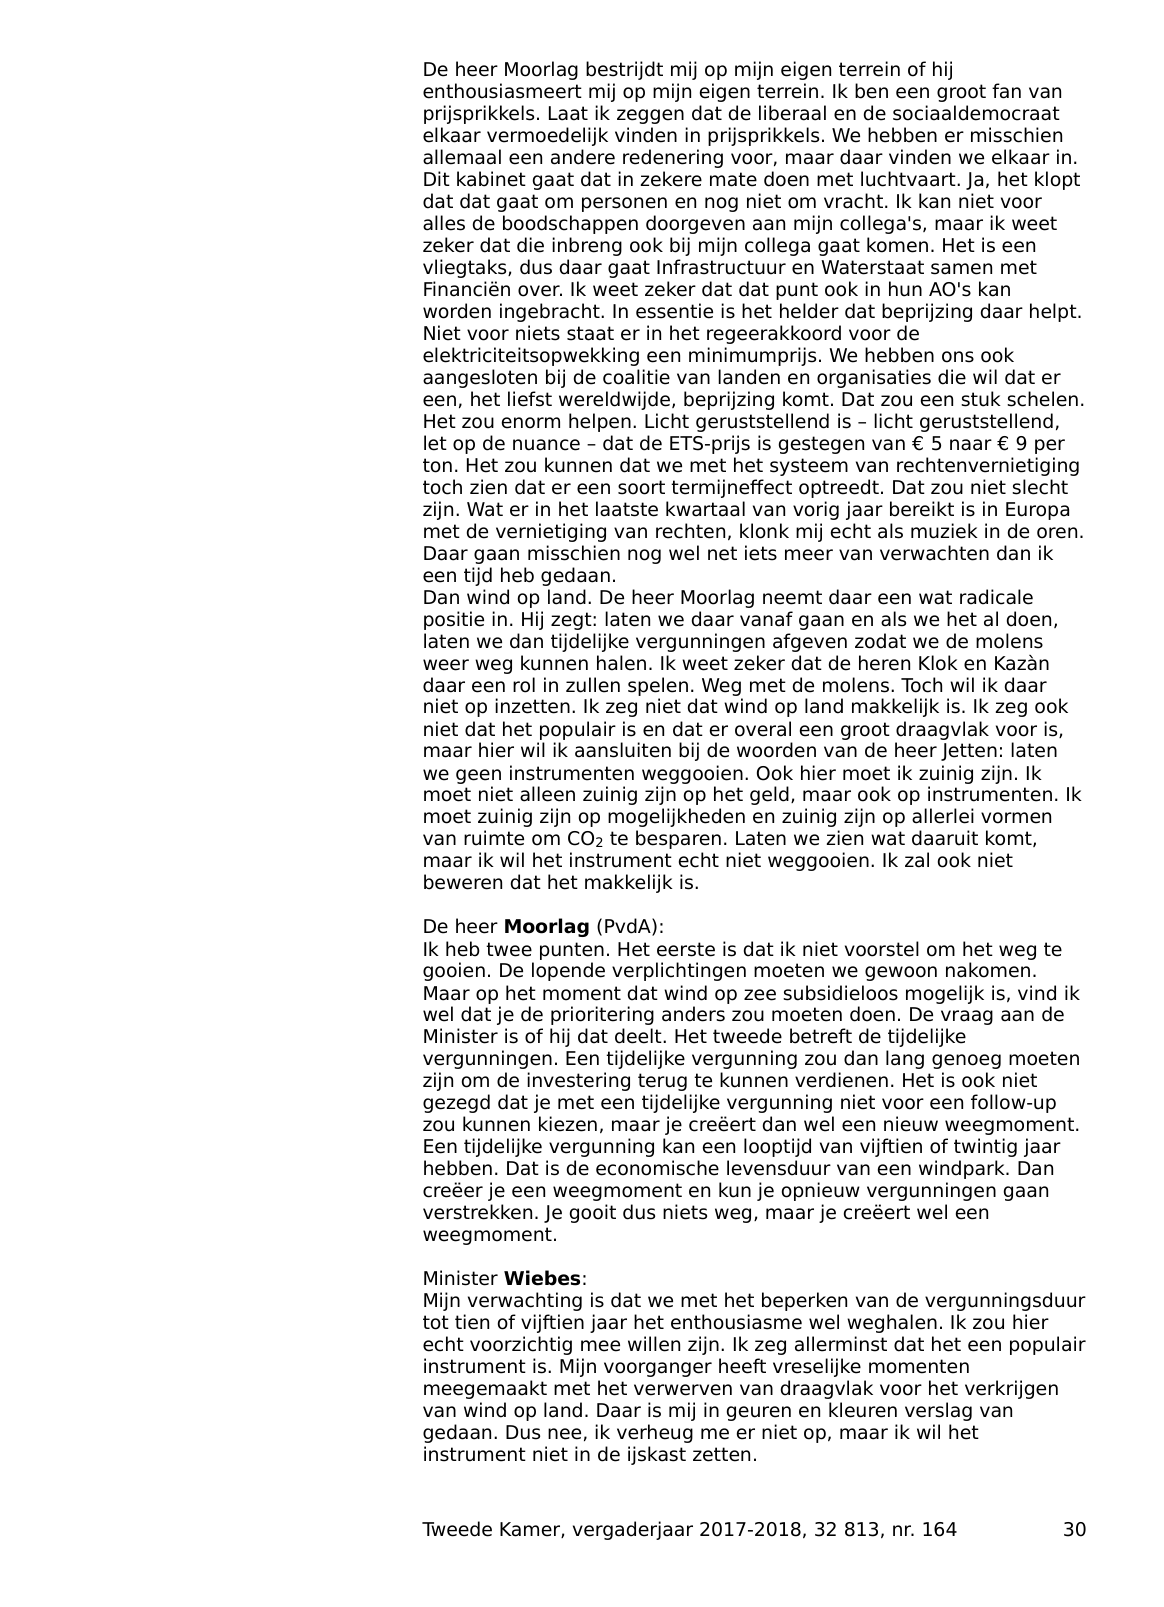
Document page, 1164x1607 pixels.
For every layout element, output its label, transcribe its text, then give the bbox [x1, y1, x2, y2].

text De heer Moorlag (PvdA): [422, 916, 1087, 938]
text Minister Wiebes: [422, 1268, 1087, 1290]
text Ik heb twee punten. Het eerste is dat ik niet voorstel om het weg te gooien. De lopende verplichtingen moeten we gewoon nakomen. Maar op het moment dat wind op zee subsidieloos mogelijk is, vind ik wel dat je de prioritering anders zou moeten doen. De vraag aan de Minister is of hij dat deelt. Het tweede betreft de tijdelijke vergunningen. Een tijdelijke vergunning zou dan lang genoeg moeten zijn om de investering terug te kunnen verdienen. Het is ook niet gezegd dat je met een tijdelijke vergunning niet voor een follow-up zou kunnen kiezen, maar je creëert dan wel een nieuw weegmoment. Een tijdelijke vergunning kan een looptijd van vijftien of twintig jaar hebben. Dat is de economische levensduur van een windpark. Dan creëer je een weegmoment en kun je opnieuw vergunningen gaan verstrekken. Je gooit dus niets weg, maar je creëert wel een weegmoment. [422, 938, 1087, 1246]
text De heer Moorlag bestrijdt mij op mijn eigen terrein of hij enthousiasmeert mij op mijn eigen terrein. Ik ben een groot fan van prijsprikkels. Laat ik zeggen dat de liberaal en de sociaaldemocraat elkaar vermoedelijk vinden in prijsprikkels. We hebben er misschien allemaal een andere redenering voor, maar daar vinden we elkaar in. Dit kabinet gaat dat in zekere mate doen met luchtvaart. Ja, het klopt dat dat gaat om personen en nog niet om vracht. Ik kan niet voor alles de boodschappen doorgeven aan mijn collega's, maar ik weet zeker dat die inbreng ook bij mijn collega gaat komen. Het is een vliegtaks, dus daar gaat Infrastructuur en Waterstaat samen met Financiën over. Ik weet zeker dat dat punt ook in hun AO's kan worden ingebracht. In essentie is het helder dat beprijzing daar helpt. Niet voor niets staat er in het regeerakkoord voor de elektriciteitsopwekking een minimumprijs. We hebben ons ook aangesloten bij de coalitie van landen en organisaties die wil dat er een, het liefst wereldwijde, beprijzing komt. Dat zou een stuk schelen. Het zou enorm helpen. Licht geruststellend is – licht geruststellend, let op de nuance – dat de ETS-prijs is gestegen van € 5 naar € 9 per ton. Het zou kunnen dat we met het systeem van rechtenvernietiging toch zien dat er een soort termijneffect optreedt. Dat zou niet slecht zijn. Wat er in het laatste kwartaal van vorig jaar bereikt is in Europa met de vernietiging van rechten, klonk mij echt als muziek in de oren. Daar gaan misschien nog wel net iets meer van verwachten dan ik een tijd heb gedaan. [422, 59, 1087, 587]
text Mijn verwachting is dat we met het beperken van de vergunningsduur tot tien of vijftien jaar het enthousiasme wel weghalen. Ik zou hier echt voorzichtig mee willen zijn. Ik zeg allerminst dat het een populair instrument is. Mijn voorganger heeft vreselijke momenten meegemaakt met het verwerven van draagvlak voor het verkrijgen van wind op land. Daar is mij in geuren en kleuren verslag van gedaan. Dus nee, ik verheug me er niet op, maar ik wil het instrument niet in de ijskast zetten. [422, 1290, 1087, 1466]
text Dan wind op land. De heer Moorlag neemt daar een wat radicale positie in. Hij zegt: laten we daar vanaf gaan en als we het al doen, laten we dan tijdelijke vergunningen afgeven zodat we de molens weer weg kunnen halen. Ik weet zeker dat de heren Klok en Kazàn daar een rol in zullen spelen. Weg met de molens. Toch wil ik daar niet op inzetten. Ik zeg niet dat wind op land makkelijk is. Ik zeg ook niet dat het populair is en dat er overal een groot draagvlak voor is, maar hier wil ik aansluiten bij de woorden van de heer Jetten: laten we geen instrumenten weggooien. Ook hier moet ik zuinig zijn. Ik moet niet alleen zuinig zijn op het geld, maar ook op instrumenten. Ik moet zuinig zijn op mogelijkheden en zuinig zijn op allerlei vormen van ruimte om CO2 te besparen. Laten we zien wat daaruit komt, maar ik wil het instrument echt niet weggooien. Ik zal ook niet beweren dat het makkelijk is. [422, 587, 1087, 894]
